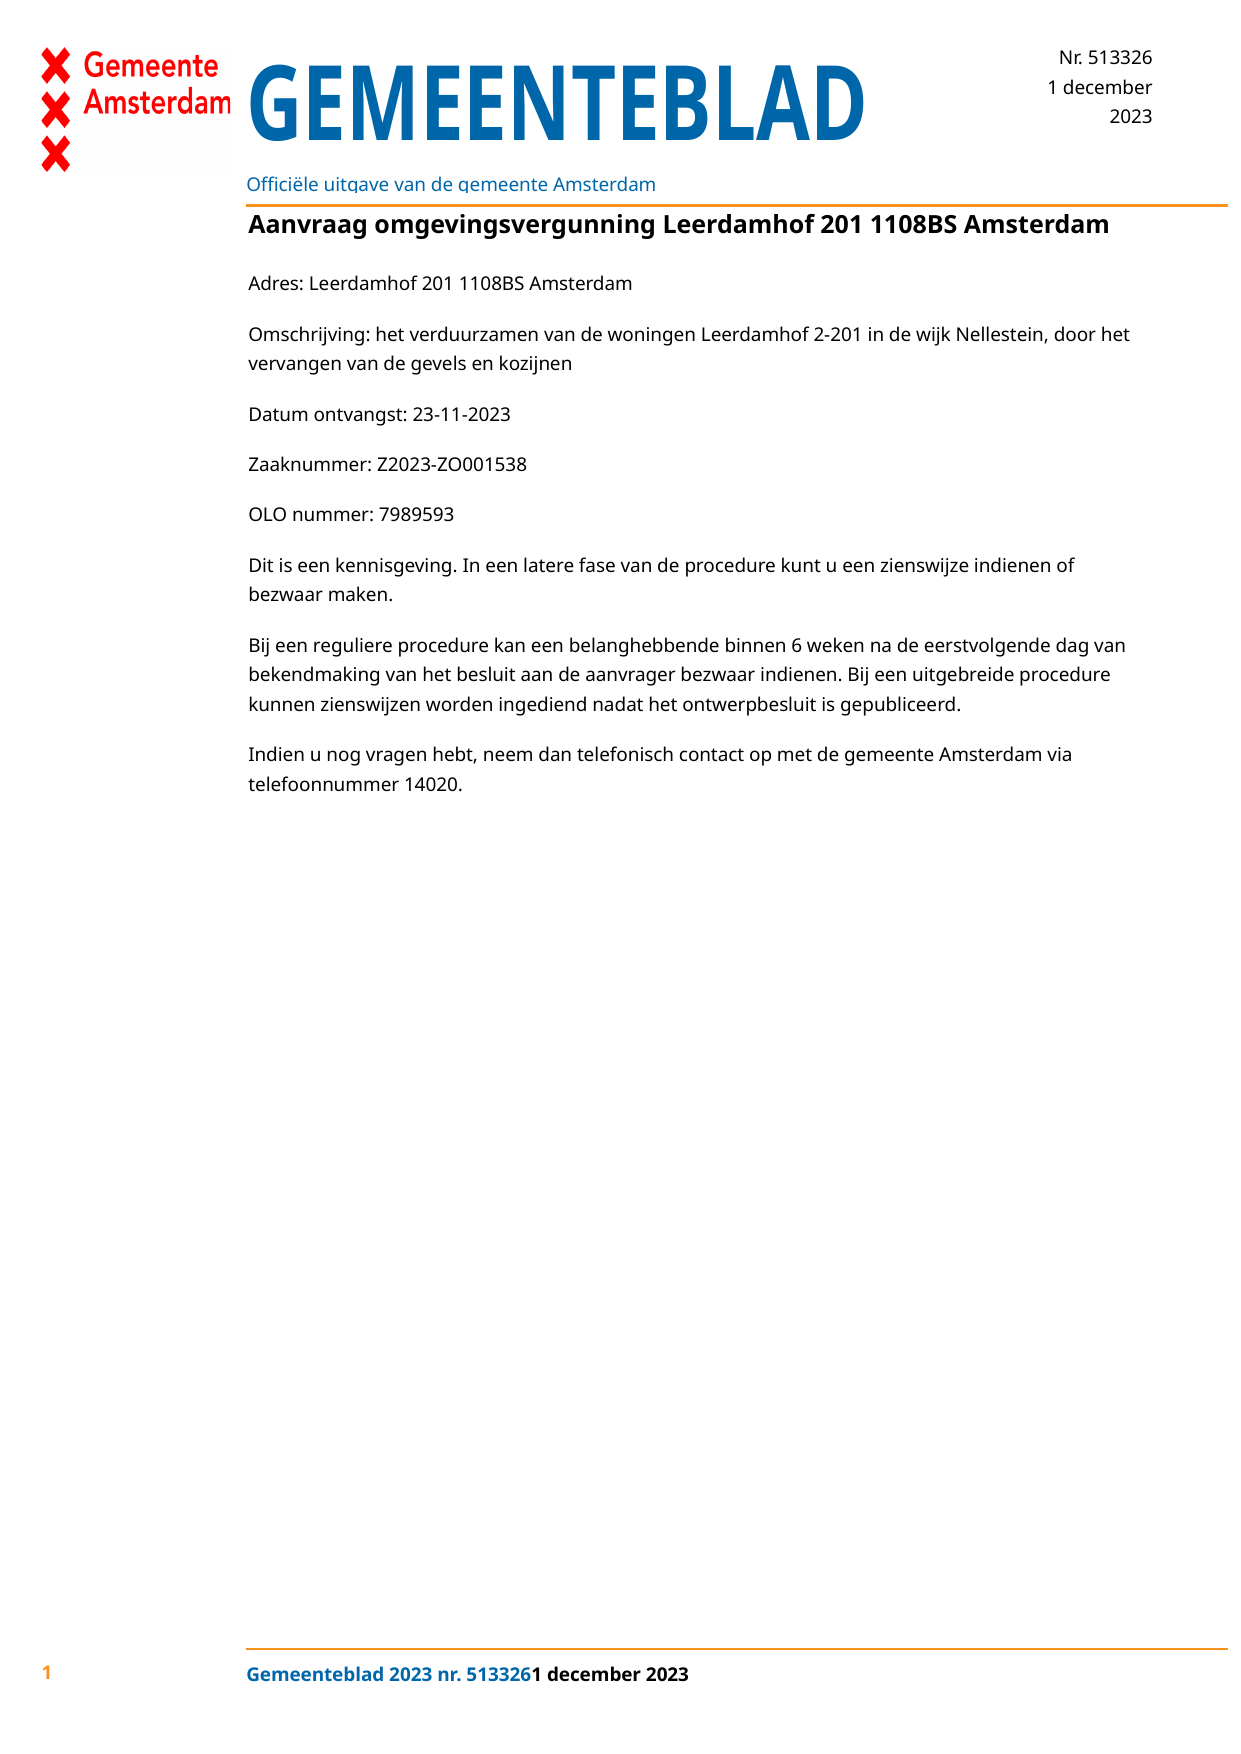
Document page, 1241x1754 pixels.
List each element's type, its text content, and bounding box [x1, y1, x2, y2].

text Zaaknummer: Z2023-ZO001538 [248, 451, 1152, 477]
text Bij een reguliere procedure kan een belanghebbende binnen 6 weken na de eerstvolgende dag van bekendmaking van het besluit aan de aanvrager bezwaar indienen. Bij een uitgebreide procedure kunnen zienswijzen worden ingediend nadat het ontwerpbesluit is gepubliceerd. [248, 632, 1152, 717]
text Adres: Leerdamhof 201 1108BS Amsterdam [248, 270, 1152, 296]
text Aanvraag omgevingsvergunning Leerdamhof 201 1108BS Amsterdam [248, 207, 1152, 241]
text Indien u nog vragen hebt, neem dan telefonisch contact op met de gemeente Amsterdam via telefoonnummer 14020. [248, 742, 1152, 797]
text OLO nummer: 7989593 [248, 502, 1152, 527]
text Dit is een kennisgeving. In een latere fase van de procedure kunt u een zienswijze indienen of bezwaar maken. [248, 552, 1152, 607]
text Omschrijving: het verduurzamen van de woningen Leerdamhof 2-201 in de wijk Nellestein, door het vervangen van de gevels en kozijnen [248, 321, 1152, 376]
picture [41, 47, 231, 172]
text Datum ontvangst: 23-11-2023 [248, 401, 1152, 426]
